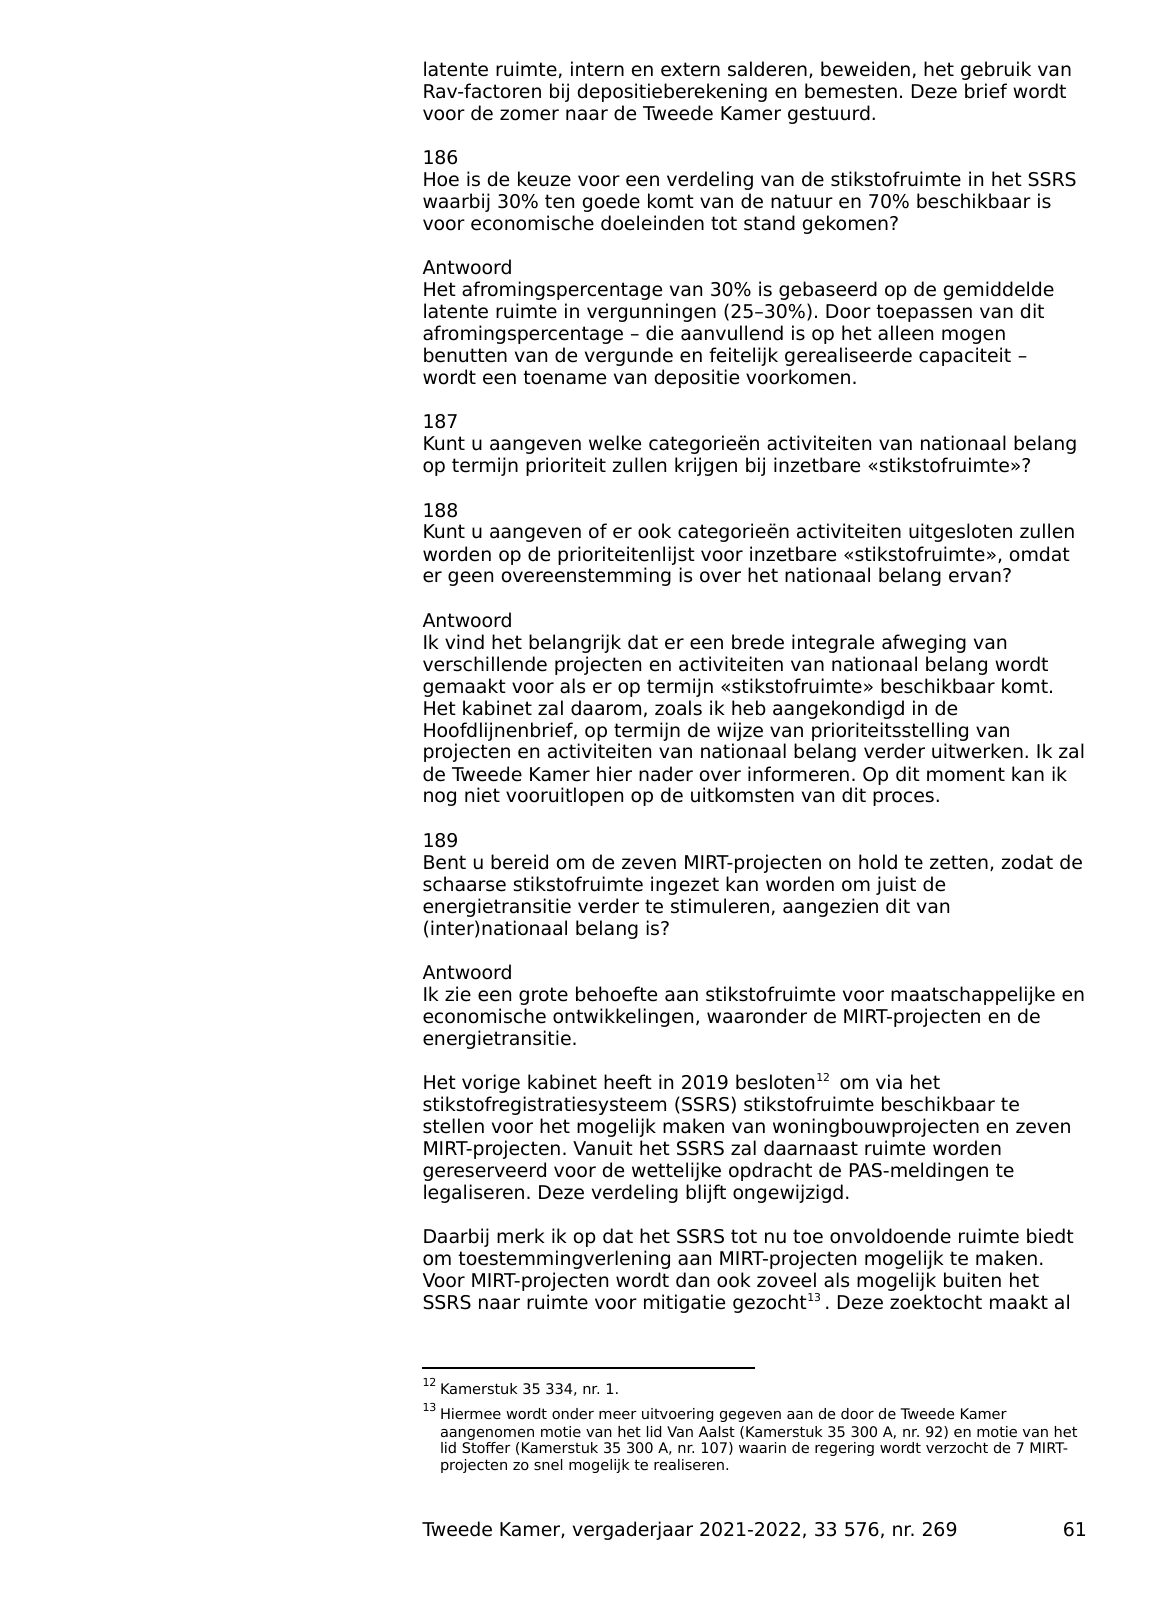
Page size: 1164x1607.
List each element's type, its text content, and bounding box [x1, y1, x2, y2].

text Hoe is de keuze voor een verdeling van de stikstofruimte in het SSRS waarbij 30% ten goede komt van de natuur en 70% beschikbaar is voor economische doeleinden tot stand gekomen? [422, 169, 1087, 235]
text Hiermee wordt onder meer uitvoering gegeven aan de door de Tweede Kamer aangenomen motie van het lid Van Aalst (Kamerstuk 35 300 A, nr. 92) en motie van het lid Stoffer (Kamerstuk 35 300 A, nr. 107) waarin de regering wordt verzocht de 7 MIRT-projecten zo snel mogelijk te realiseren. [422, 1402, 1087, 1474]
text Antwoord [422, 609, 1087, 632]
text Daarbij merk ik op dat het SSRS tot nu toe onvoldoende ruimte biedt om toestemmingverlening aan MIRT-projecten mogelijk te maken. Voor MIRT-projecten wordt dan ook zoveel als mogelijk buiten het SSRS naar ruimte voor mitigatie gezocht. Deze zoektocht maakt al [422, 1226, 1087, 1314]
text Het vorige kabinet heeft in 2019 besloten om via het stikstofregistratiesysteem (SSRS) stikstofruimte beschikbaar te stellen voor het mogelijk maken van woningbouwprojecten en zeven MIRT-projecten. Vanuit het SSRS zal daarnaast ruimte worden gereserveerd voor de wettelijke opdracht de PAS-meldingen te legaliseren. Deze verdeling blijft ongewijzigd. [422, 1072, 1087, 1204]
text Bent u bereid om de zeven MIRT-projecten on hold te zetten, zodat de schaarse stikstofruimte ingezet kan worden om juist de energietransitie verder te stimuleren, aangezien dit van (inter)nationaal belang is? [422, 852, 1087, 939]
text Kunt u aangeven of er ook categorieën activiteiten uitgesloten zullen worden op de prioriteitenlijst voor inzetbare «stikstofruimte», omdat er geen overeenstemming is over het nationaal belang ervan? [422, 521, 1087, 587]
text Ik zie een grote behoefte aan stikstofruimte voor maatschappelijke en economische ontwikkelingen, waaronder de MIRT-projecten en de energietransitie. [422, 984, 1087, 1049]
text Antwoord [422, 962, 1087, 984]
text 188 [422, 499, 1087, 521]
text Kunt u aangeven welke categorieën activiteiten van nationaal belang op termijn prioriteit zullen krijgen bij inzetbare «stikstofruimte»? [422, 433, 1087, 477]
text 189 [422, 829, 1087, 852]
text latente ruimte, intern en extern salderen, beweiden, het gebruik van Rav-factoren bij depositieberekening en bemesten. Deze brief wordt voor de zomer naar de Tweede Kamer gestuurd. [422, 59, 1087, 125]
text Kamerstuk 35 334, nr. 1. [422, 1377, 1087, 1399]
text Antwoord [422, 257, 1087, 279]
text 187 [422, 411, 1087, 433]
text Het afromingspercentage van 30% is gebaseerd op de gemiddelde latente ruimte in vergunningen (25–30%). Door toepassen van dit afromingspercentage – die aanvullend is op het alleen mogen benutten van de vergunde en feitelijk gerealiseerde capaciteit – wordt een toename van depositie voorkomen. [422, 279, 1087, 389]
text Ik vind het belangrijk dat er een brede integrale afweging van verschillende projecten en activiteiten van nationaal belang wordt gemaakt voor als er op termijn «stikstofruimte» beschikbaar komt. Het kabinet zal daarom, zoals ik heb aangekondigd in de Hoofdlijnenbrief, op termijn de wijze van prioriteitsstelling van projecten en activiteiten van nationaal belang verder uitwerken. Ik zal de Tweede Kamer hier nader over informeren. Op dit moment kan ik nog niet vooruitlopen op de uitkomsten van dit proces. [422, 632, 1087, 807]
text 186 [422, 147, 1087, 169]
